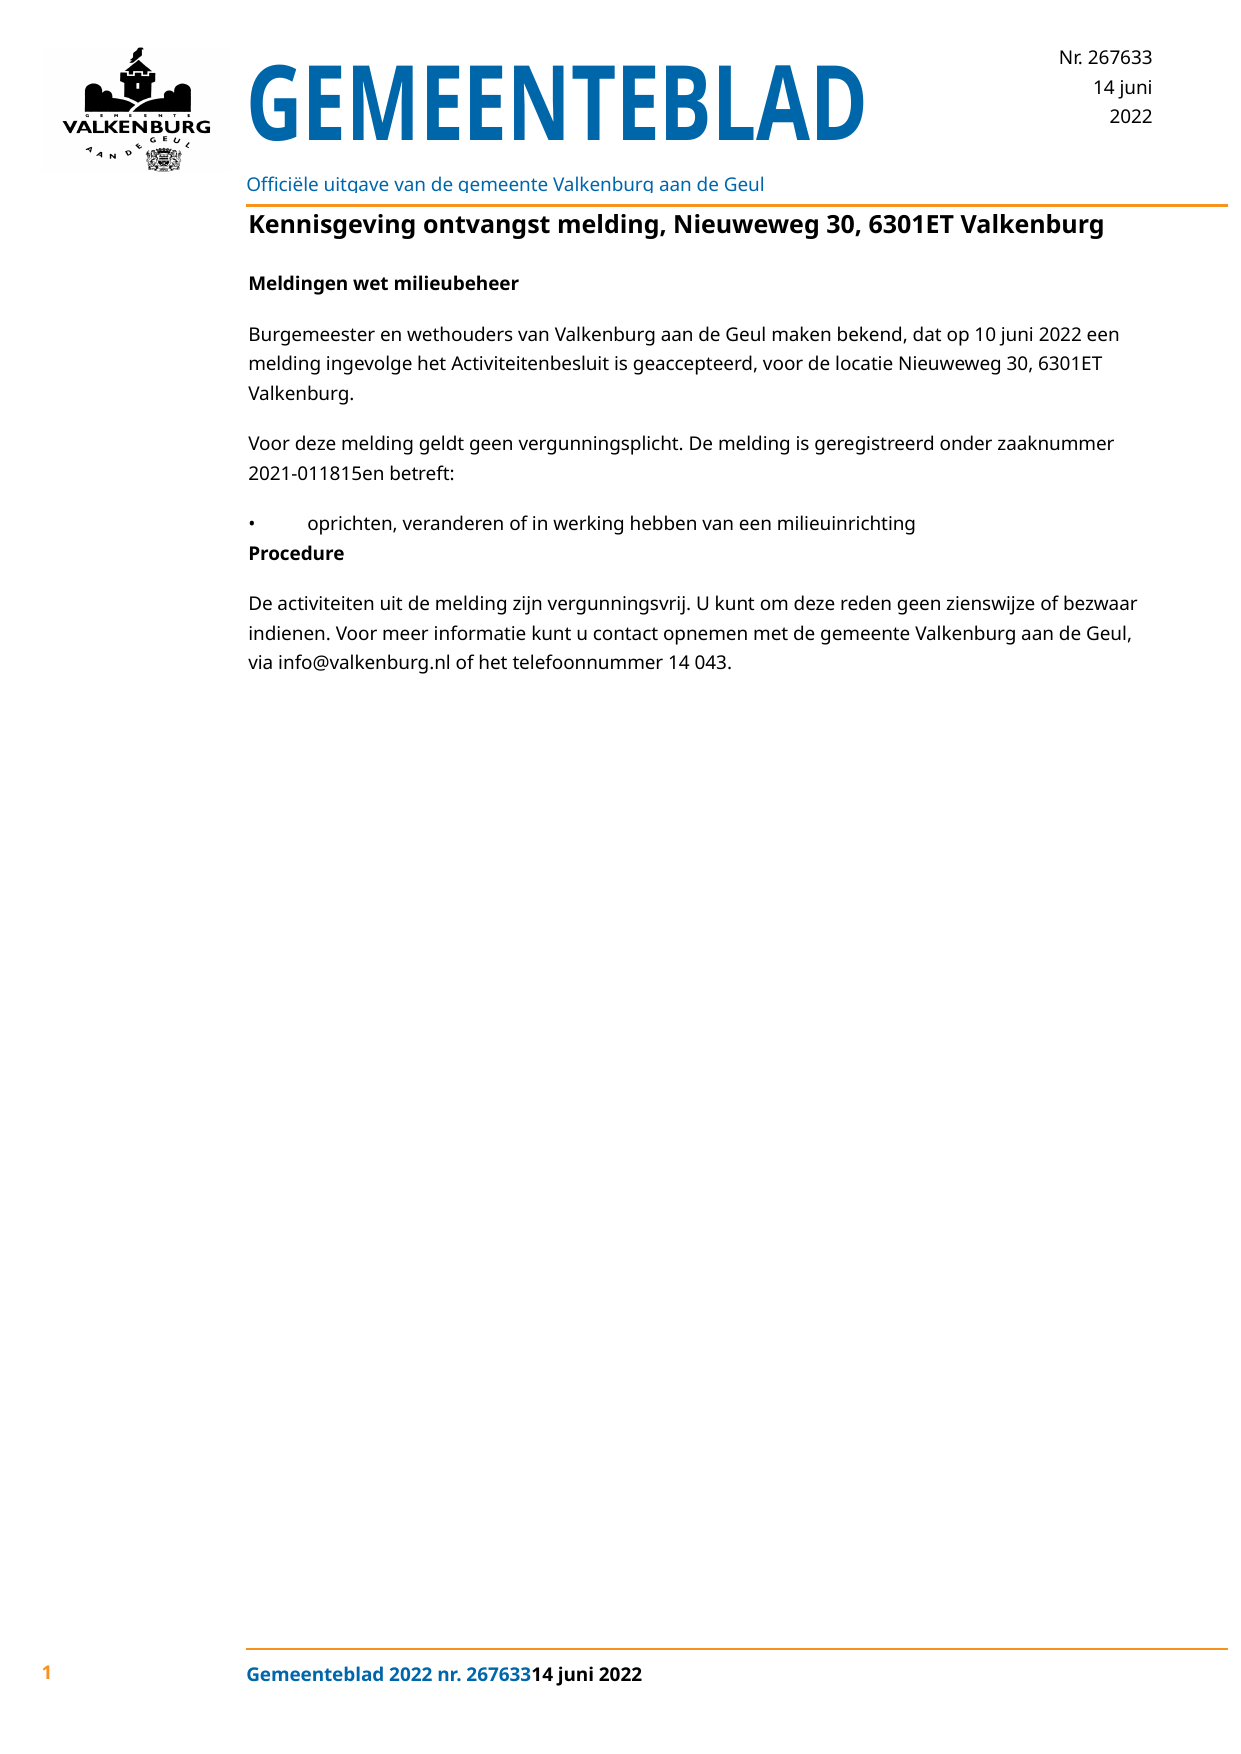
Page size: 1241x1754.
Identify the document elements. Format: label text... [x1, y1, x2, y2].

list oprichten, veranderen of in werking hebben van een milieuinrichting [248, 510, 1152, 536]
text Burgemeester en wethouders van Valkenburg aan de Geul maken bekend, dat op 10 juni 2022 een melding ingevolge het Activiteitenbesluit is geaccepteerd, voor de locatie Nieuweweg 30, 6301ET Valkenburg. [248, 321, 1152, 406]
text Meldingen wet milieubeheer [248, 270, 1152, 296]
text Voor deze melding geldt geen vergunningsplicht. De melding is geregistreerd onder zaaknummer 2021-011815en betreft: [248, 430, 1152, 486]
text Procedure [248, 540, 1152, 566]
text Kennisgeving ontvangst melding, Nieuweweg 30, 6301ET Valkenburg [248, 207, 1152, 241]
text De activiteiten uit de melding zijn vergunningsvrij. U kunt om deze reden geen zienswijze of bezwaar indienen. Voor meer informatie kunt u contact opnemen met de gemeente Valkenburg aan de Geul, via info@valkenburg.nl of het telefoonnummer 14 043. [248, 590, 1152, 675]
picture [41, 47, 231, 172]
